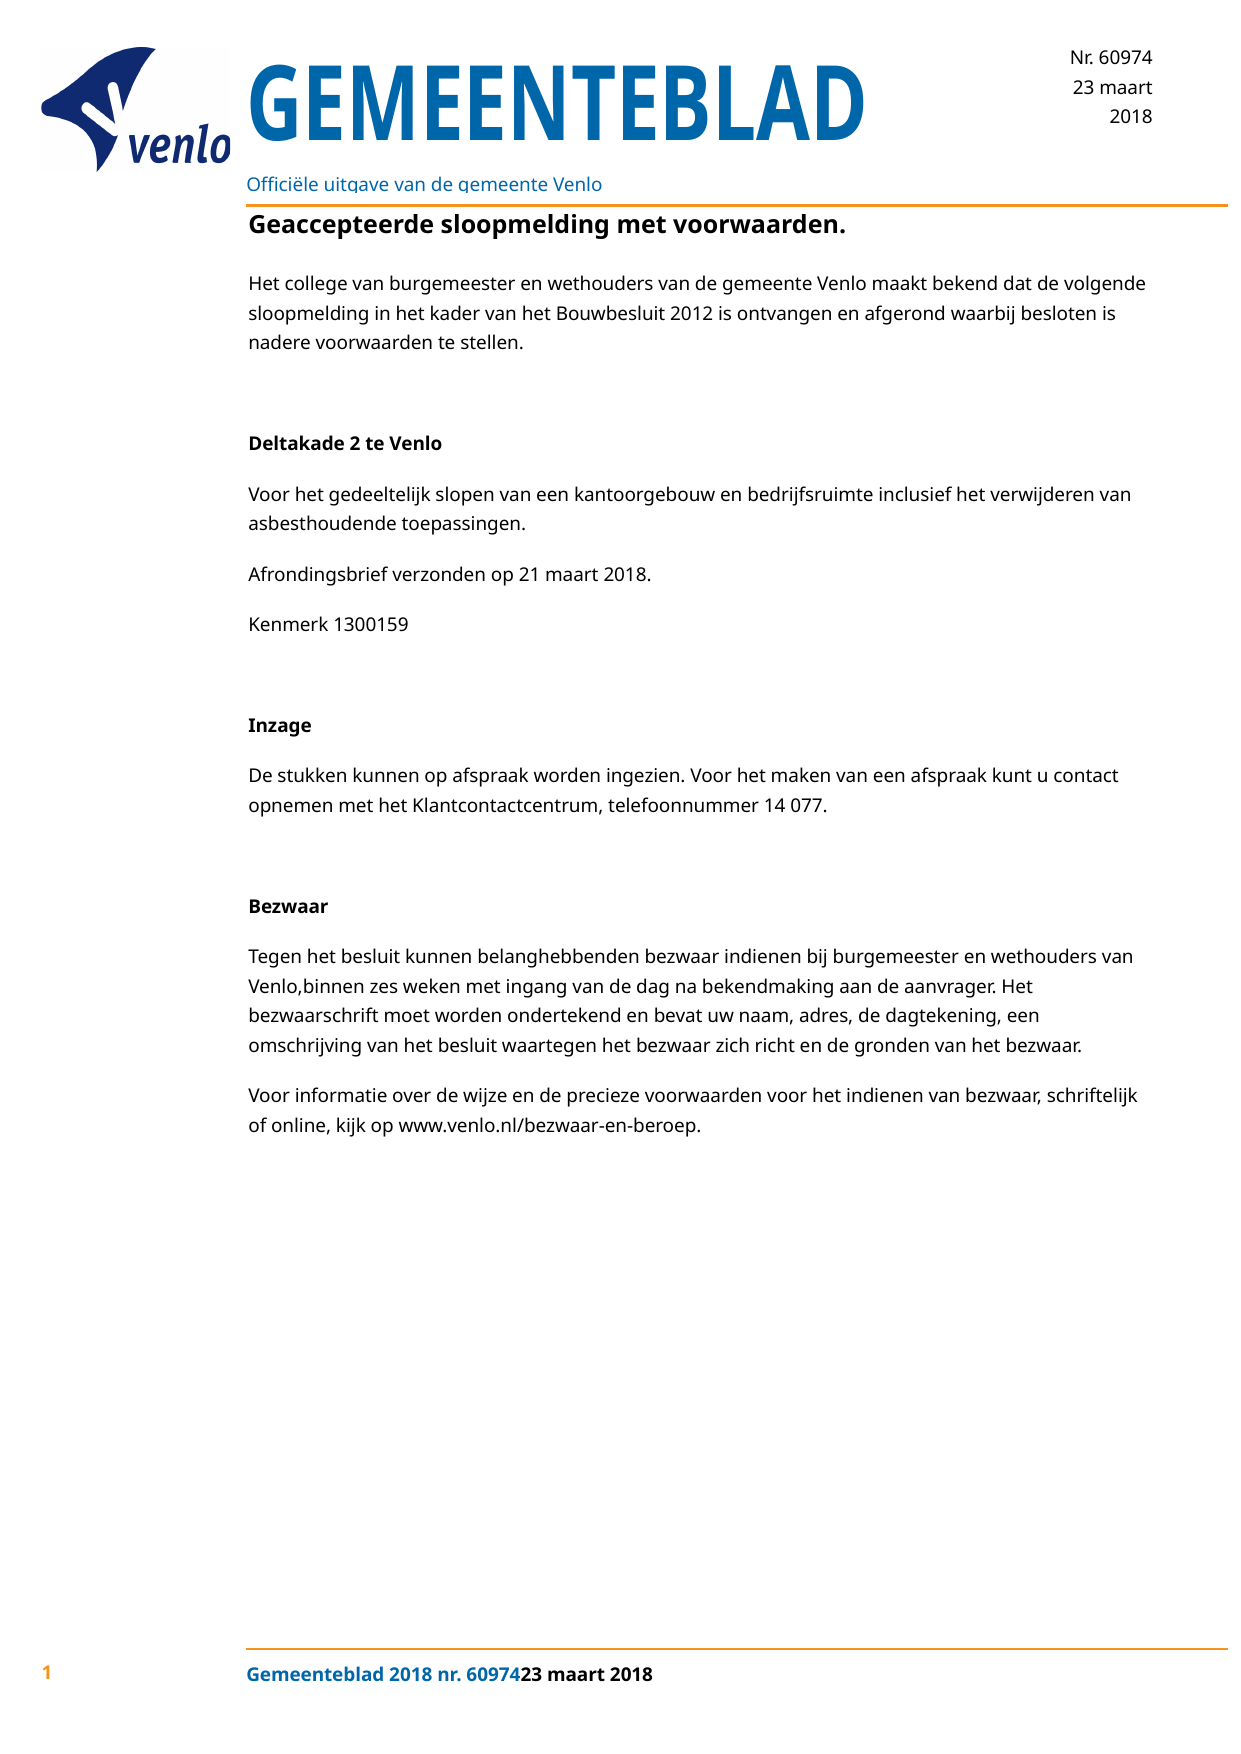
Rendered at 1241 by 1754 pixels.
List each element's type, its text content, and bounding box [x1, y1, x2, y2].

text Het college van burgemeester en wethouders van de gemeente Venlo maakt bekend dat de volgende sloopmelding in het kader van het Bouwbesluit 2012 is ontvangen en afgerond waarbij besloten is nadere voorwaarden te stellen. [248, 270, 1152, 355]
text Bezwaar [248, 893, 1152, 918]
text Kenmerk 1300159 [248, 611, 1152, 637]
text Inzage [248, 712, 1152, 738]
text Voor het gedeeltelijk slopen van een kantoorgebouw en bedrijfsruimte inclusief het verwijderen van asbesthoudende toepassingen. [248, 481, 1152, 536]
text Voor informatie over de wijze en de precieze voorwaarden voor het indienen van bezwaar, schriftelijk of online, kijk op www.venlo.nl/bezwaar-en-beroep. [248, 1082, 1152, 1138]
text De stukken kunnen op afspraak worden ingezien. Voor het maken van een afspraak kunt u contact opnemen met het Klantcontactcentrum, telefoonnummer 14 077. [248, 762, 1152, 818]
text Geaccepteerde sloopmelding met voorwaarden. [248, 207, 1152, 241]
text Deltakade 2 te Venlo [248, 430, 1152, 456]
text Afrondingsbrief verzonden op 21 maart 2018. [248, 561, 1152, 586]
picture [41, 47, 231, 172]
text Tegen het besluit kunnen belanghebbenden bezwaar indienen bij burgemeester en wethouders van Venlo,binnen zes weken met ingang van de dag na bekendmaking aan de aanvrager. Het bezwaarschrift moet worden ondertekend en bevat uw naam, adres, de dagtekening, een omschrijving van het besluit waartegen het bezwaar zich richt en de gronden van het bezwaar. [248, 943, 1152, 1058]
